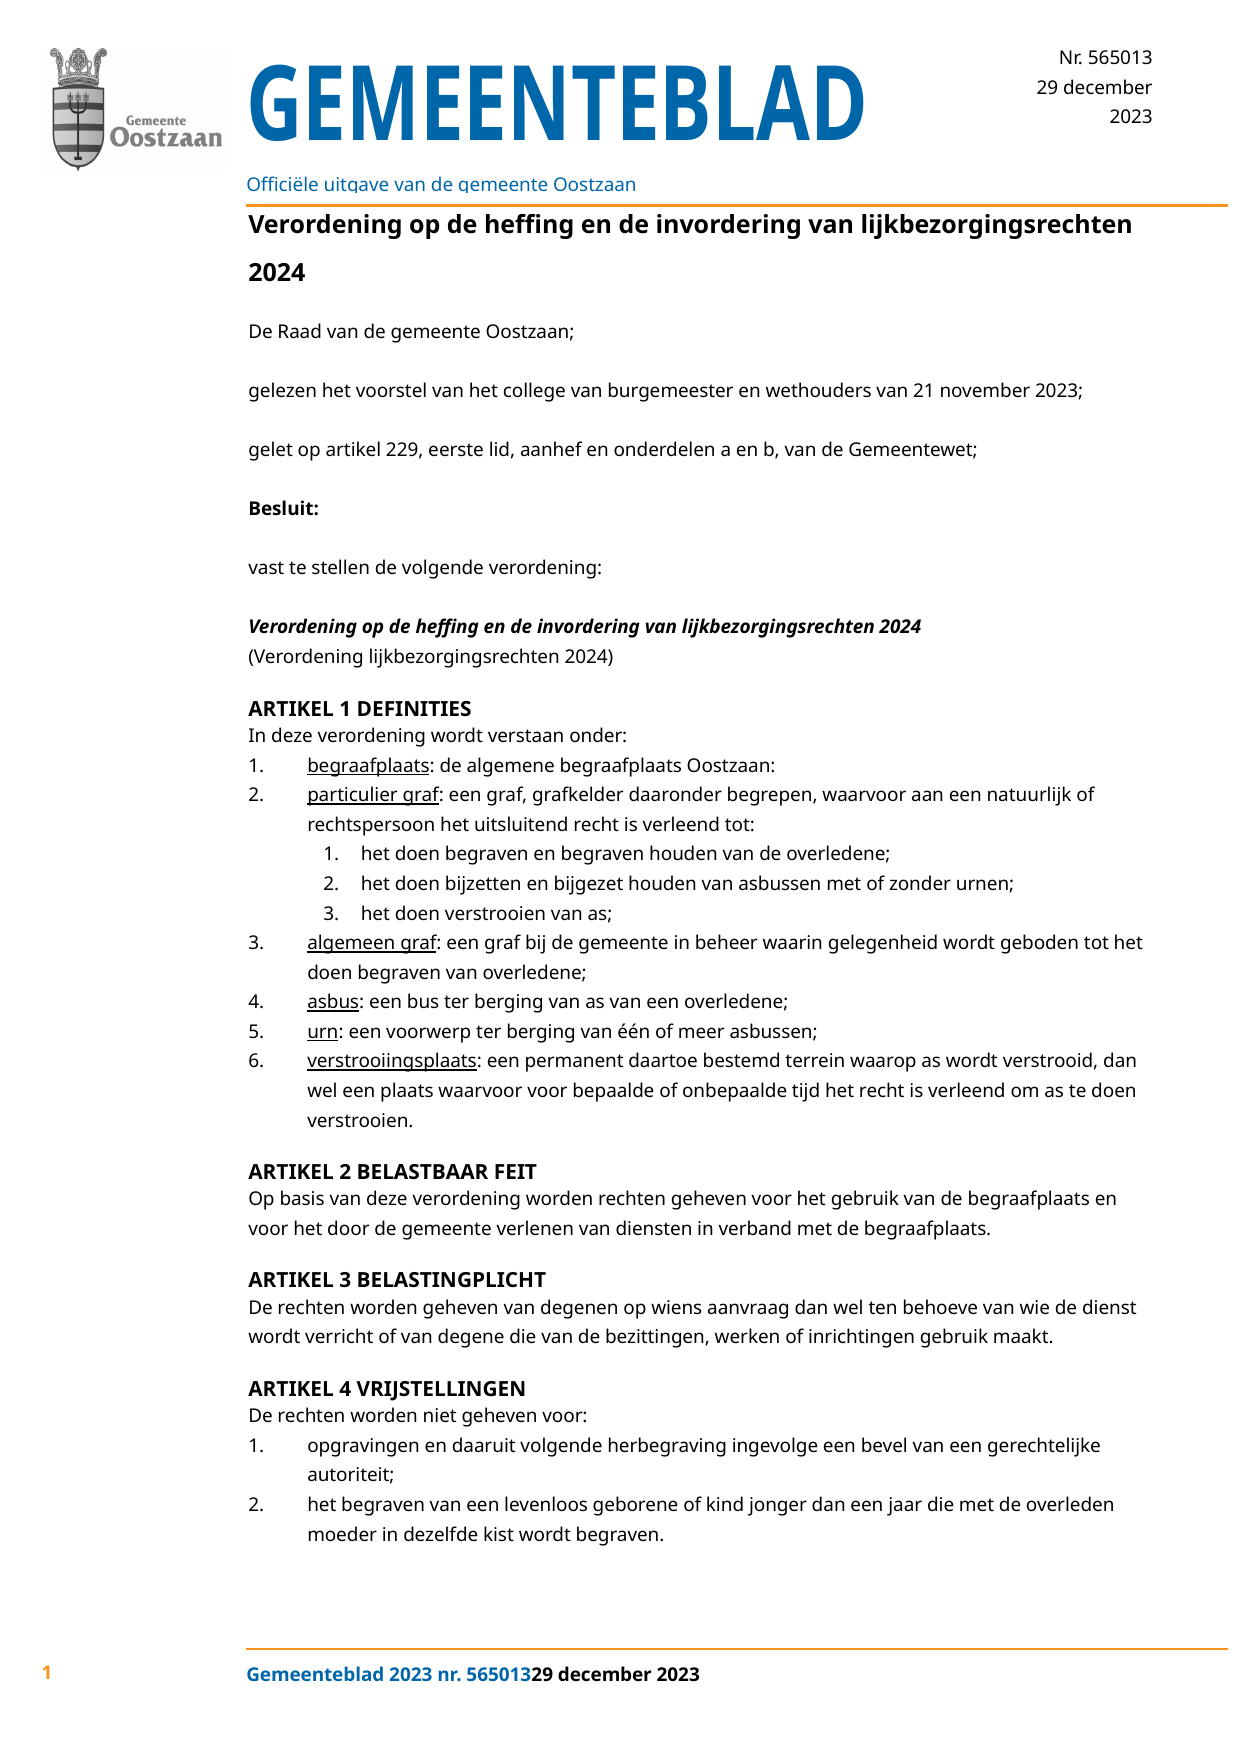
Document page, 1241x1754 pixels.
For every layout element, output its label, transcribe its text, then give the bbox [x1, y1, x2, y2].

list het doen verstrooien van as; [323, 900, 1152, 925]
text In deze verordening wordt verstaan onder: [248, 722, 1152, 748]
text ARTIKEL 2 BELASTBAAR FEIT [248, 1157, 1152, 1186]
list particulier graf: een graf, grafkelder daaronder begrepen, waarvoor aan een natuurlijk of rechtspersoon het uitsluitend recht is verleend tot: [248, 781, 1152, 837]
text (Verordening lijkbezorgingsrechten 2024) [248, 643, 1152, 669]
text De rechten worden niet geheven voor: [248, 1402, 1152, 1428]
list asbus: een bus ter berging van as van een overledene; [248, 988, 1152, 1014]
text ARTIKEL 1 DEFINITIES [248, 694, 1152, 722]
text gelezen het voorstel van het college van burgemeester en wethouders van 21 november 2023; [248, 377, 1152, 403]
text Verordening op de heffing en de invordering van lijkbezorgingsrechten 2024 [248, 614, 1152, 639]
list verstrooiingsplaats: een permanent daartoe bestemd terrein waarop as wordt verstrooid, dan wel een plaats waarvoor voor bepaalde of onbepaalde tijd het recht is verleend om as te doen verstrooien. [248, 1048, 1152, 1132]
list het begraven van een levenloos geborene of kind jonger dan een jaar die met de overleden moeder in dezelfde kist wordt begraven. [248, 1491, 1152, 1547]
text De rechten worden geheven van degenen op wiens aanvraag dan wel ten behoeve van wie de dienst wordt verricht of van degene die van de bezittingen, werken of inrichtingen gebruik maakt. [248, 1294, 1152, 1349]
list algemeen graf: een graf bij de gemeente in beheer waarin gelegenheid wordt geboden tot het doen begraven van overledene; [248, 929, 1152, 984]
text Verordening op de heffing en de invordering van lijkbezorgingsrechten 2024 [248, 207, 1152, 288]
text vast te stellen de volgende verordening: [248, 554, 1152, 580]
text Besluit: [248, 495, 1152, 521]
text ARTIKEL 3 BELASTINGPLICHT [248, 1266, 1152, 1294]
list urn: een voorwerp ter berging van één of meer asbussen; [248, 1018, 1152, 1044]
list begraafplaats: de algemene begraafplaats Oostzaan: [248, 752, 1152, 777]
picture [41, 47, 231, 172]
text ARTIKEL 4 VRIJSTELLINGEN [248, 1374, 1152, 1402]
list het doen bijzetten en bijgezet houden van asbussen met of zonder urnen; [323, 870, 1152, 896]
text De Raad van de gemeente Oostzaan; [248, 318, 1152, 344]
list opgravingen en daaruit volgende herbegraving ingevolge een bevel van een gerechtelijke autoriteit; [248, 1432, 1152, 1487]
text gelet op artikel 229, eerste lid, aanhef en onderdelen a en b, van de Gemeentewet; [248, 436, 1152, 462]
list het doen begraven en begraven houden van de overledene; [323, 841, 1152, 866]
text Op basis van deze verordening worden rechten geheven voor het gebruik van de begraafplaats en voor het door de gemeente verlenen van diensten in verband met de begraafplaats. [248, 1186, 1152, 1241]
